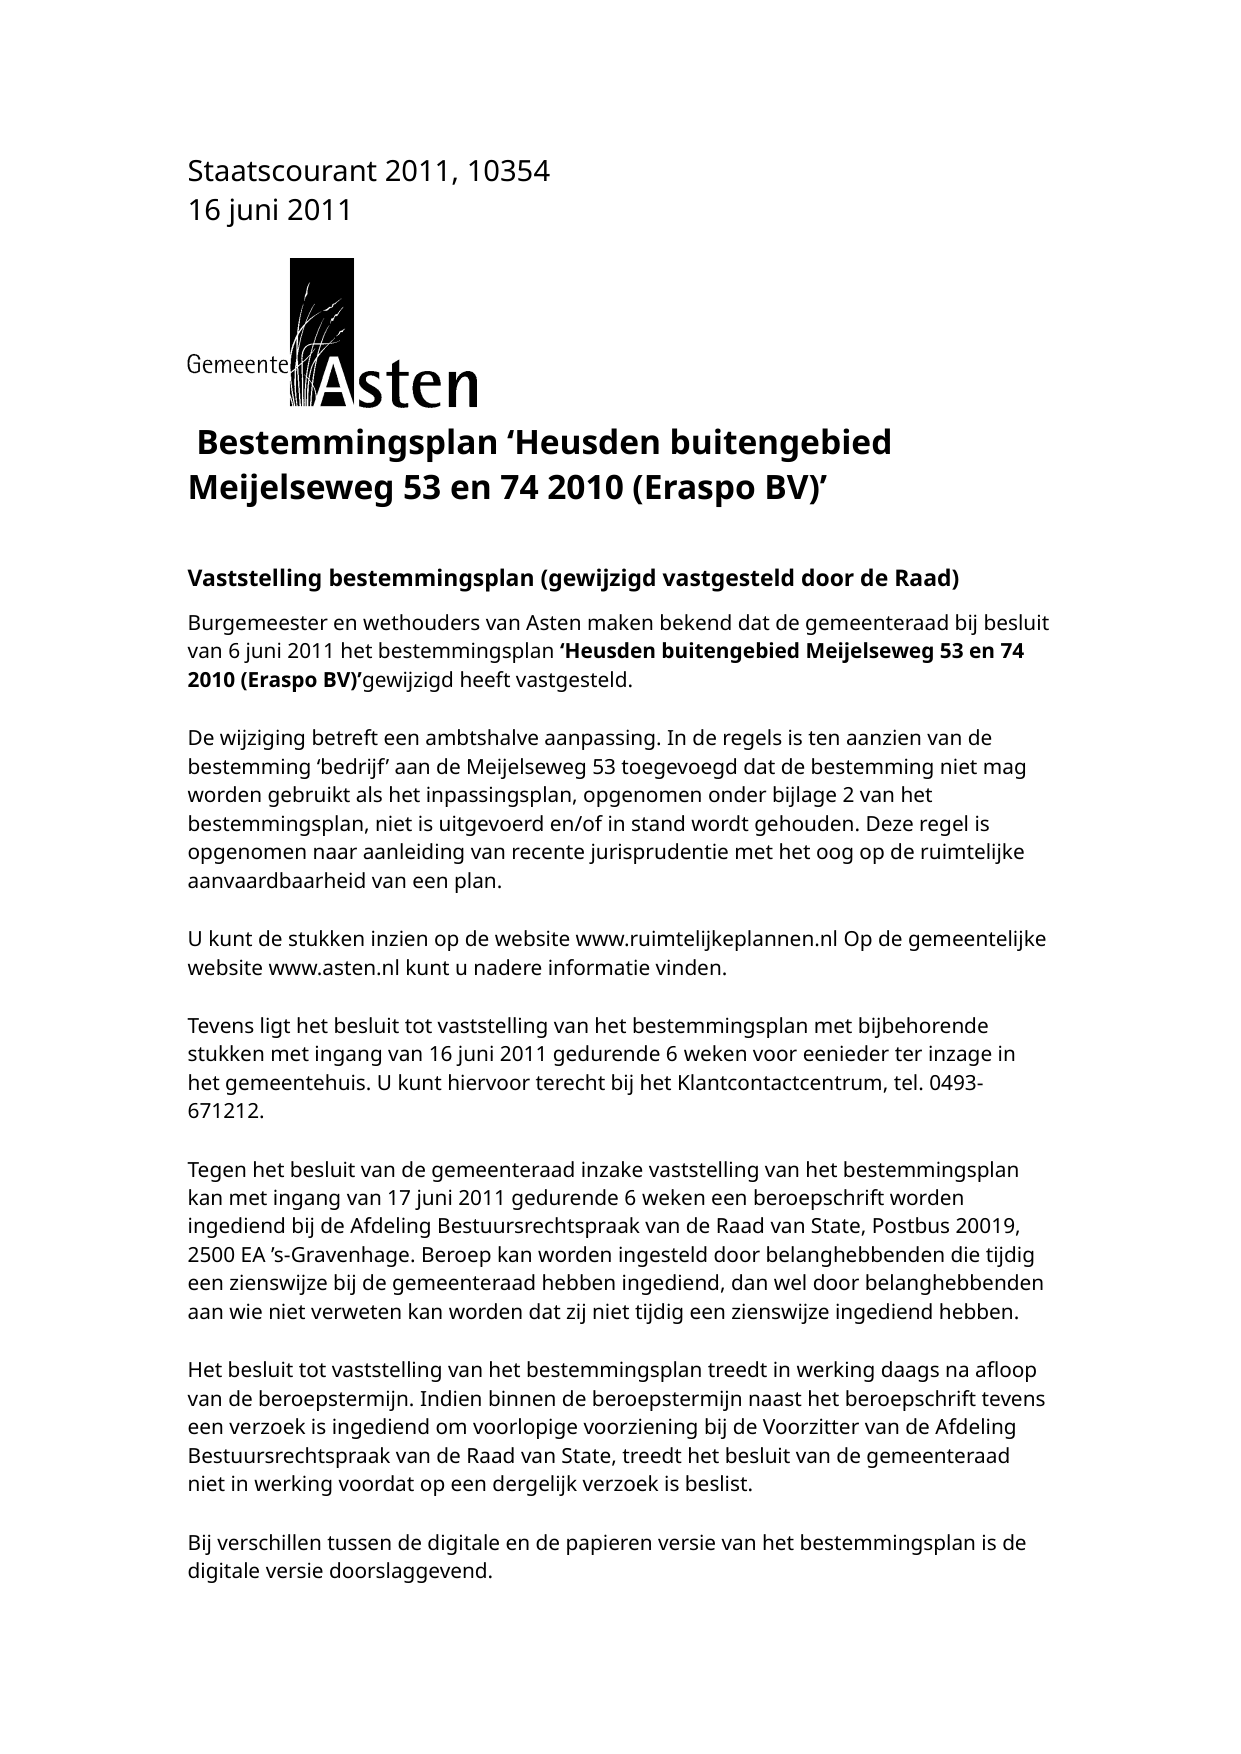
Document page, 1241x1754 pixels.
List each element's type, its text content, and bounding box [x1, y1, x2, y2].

text U kunt de stukken inzien op de website www.ruimtelijkeplannen.nl Op de gemeentelijke website www.asten.nl kunt u nadere informatie vinden. [187, 924, 1053, 981]
text Tevens ligt het besluit tot vaststelling van het bestemmingsplan met bijbehorende stukken met ingang van 16 juni 2011 gedurende 6 weken voor eenieder ter inzage in het gemeentehuis. U kunt hiervoor terecht bij het Klantcontactcentrum, tel. 0493-671212. [187, 1011, 1053, 1125]
text 16 juni 2011 [187, 190, 1053, 229]
picture [187, 258, 477, 419]
text Bij verschillen tussen de digitale en de papieren versie van het bestemmingsplan is de digitale versie doorslaggevend. [187, 1528, 1053, 1584]
text Het besluit tot vaststelling van het bestemmingsplan treedt in werking daags na afloop van de beroepstermijn. Indien binnen de beroepstermijn naast het beroepschrift tevens een verzoek is ingediend om voorlopige voorziening bij de Voorzitter van de Afdeling Bestuursrechtspraak van de Raad van State, treedt het besluit van de gemeenteraad niet in werking voordat op een dergelijk verzoek is beslist. [187, 1355, 1053, 1498]
text De wijziging betreft een ambtshalve aanpassing. In de regels is ten aanzien van de bestemming ‘bedrijf’ aan de Meijelseweg 53 toegevoegd dat de bestemming niet mag worden gebruikt als het inpassingsplan, opgenomen onder bijlage 2 van het bestemmingsplan, niet is uitgevoerd en/of in stand wordt gehouden. Deze regel is opgenomen naar aanleiding van recente jurisprudentie met het oog op de ruimtelijke aanvaardbaarheid van een plan. [187, 723, 1053, 894]
text Tegen het besluit van de gemeenteraad inzake vaststelling van het bestemmingsplan kan met ingang van 17 juni 2011 gedurende 6 weken een beroepschrift worden ingediend bij de Afdeling Bestuursrechtspraak van de Raad van State, Postbus 20019, 2500 EA ’s-Gravenhage. Beroep kan worden ingesteld door belanghebbenden die tijdig een zienswijze bij de gemeenteraad hebben ingediend, dan wel door belanghebbenden aan wie niet verweten kan worden dat zij niet tijdig een zienswijze ingediend hebben. [187, 1155, 1053, 1325]
subtitle Vaststelling bestemmingsplan (gewijzigd vastgesteld door de Raad) [187, 562, 1053, 593]
text Staatscourant 2011, 10354 [187, 150, 1053, 190]
subtitle Bestemmingsplan ‘Heusden buitengebied Meijelseweg 53 en 74 2010 (Eraspo BV)’ [187, 271, 1053, 509]
text Burgemeester en wethouders van Asten maken bekend dat de gemeenteraad bij besluit van 6 juni 2011 het bestemmingsplan ‘Heusden buitengebied Meijelseweg 53 en 74 2010 (Eraspo BV)’gewijzigd heeft vastgesteld. [187, 608, 1053, 693]
